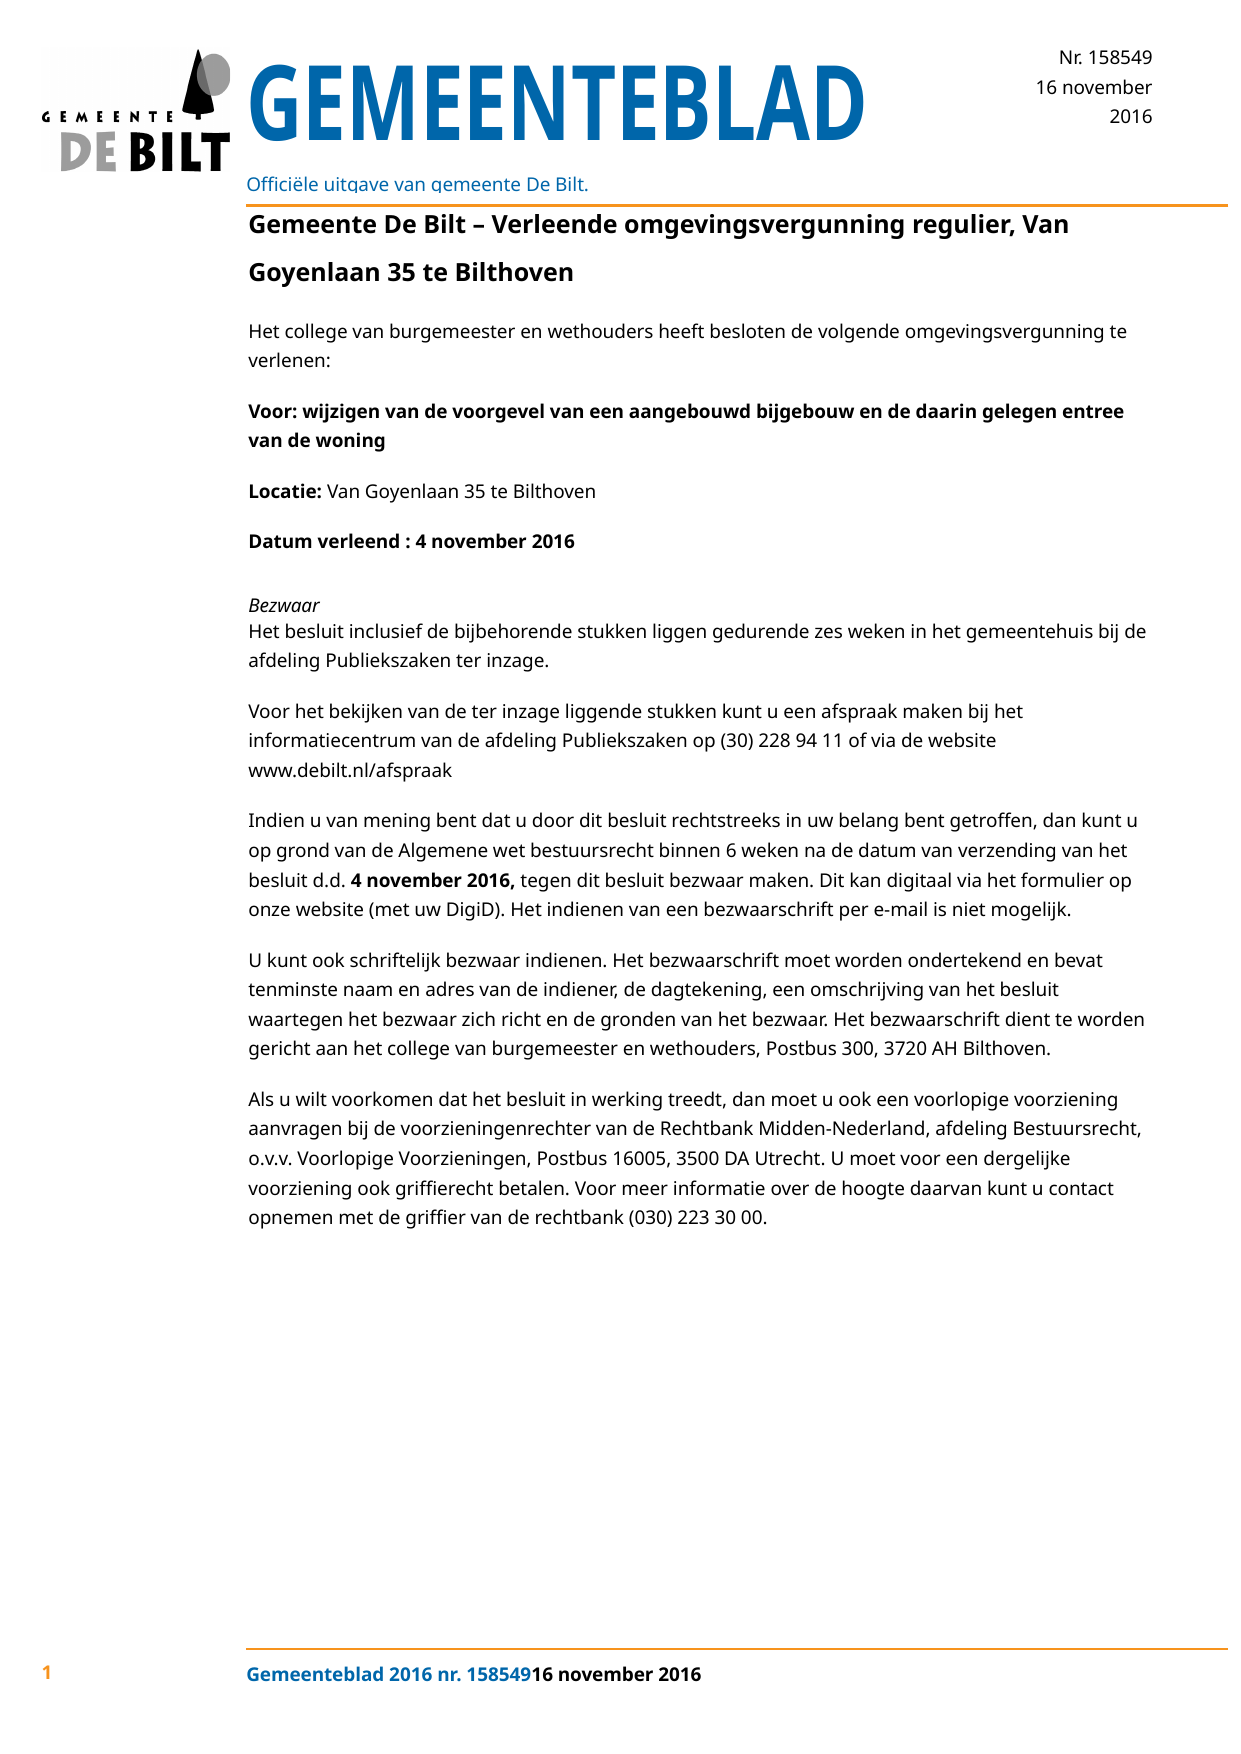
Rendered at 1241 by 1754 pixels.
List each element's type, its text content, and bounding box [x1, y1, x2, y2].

text Bezwaar [248, 592, 1152, 618]
text Datum verleend : 4 november 2016 [248, 528, 1152, 554]
picture [41, 47, 231, 172]
text Voor het bekijken van de ter inzage liggende stukken kunt u een afspraak maken bij het informatiecentrum van de afdeling Publiekszaken op (30) 228 94 11 of via de website www.debilt.nl/afspraak [248, 698, 1152, 783]
text Als u wilt voorkomen dat het besluit in werking treedt, dan moet u ook een voorlopige voorziening aanvragen bij de voorzieningenrechter van de Rechtbank Midden-Nederland, afdeling Bestuursrecht, o.v.v. Voorlopige Voorzieningen, Postbus 16005, 3500 DA Utrecht. U moet voor een dergelijke voorziening ook griffierecht betalen. Voor meer informatie over de hoogte daarvan kunt u contact opnemen met de griffier van de rechtbank (030) 223 30 00. [248, 1086, 1152, 1230]
text Het college van burgemeester en wethouders heeft besloten de volgende omgevingsvergunning te verlenen: [248, 318, 1152, 373]
text Indien u van mening bent dat u door dit besluit rechtstreeks in uw belang bent getroffen, dan kunt u op grond van de Algemene wet bestuursrecht binnen 6 weken na de datum van verzending van het besluit d.d. 4 november 2016, tegen dit besluit bezwaar maken. Dit kan digitaal via het formulier op onze website (met uw DigiD). Het indienen van een bezwaarschrift per e-mail is niet mogelijk. [248, 808, 1152, 922]
text Locatie: Van Goyenlaan 35 te Bilthoven [248, 478, 1152, 504]
text Het besluit inclusief de bijbehorende stukken liggen gedurende zes weken in het gemeentehuis bij de afdeling Publiekszaken ter inzage. [248, 618, 1152, 673]
text Voor: wijzigen van de voorgevel van een aangebouwd bijgebouw en de daarin gelegen entree van de woning [248, 398, 1152, 453]
text Gemeente De Bilt – Verleende omgevingsvergunning regulier, Van Goyenlaan 35 te Bilthoven [248, 207, 1152, 288]
text U kunt ook schriftelijk bezwaar indienen. Het bezwaarschrift moet worden ondertekend en bevat tenminste naam en adres van de indiener, de dagtekening, een omschrijving van het besluit waartegen het bezwaar zich richt en de gronden van het bezwaar. Het bezwaarschrift dient te worden gericht aan het college van burgemeester en wethouders, Postbus 300, 3720 AH Bilthoven. [248, 947, 1152, 1061]
